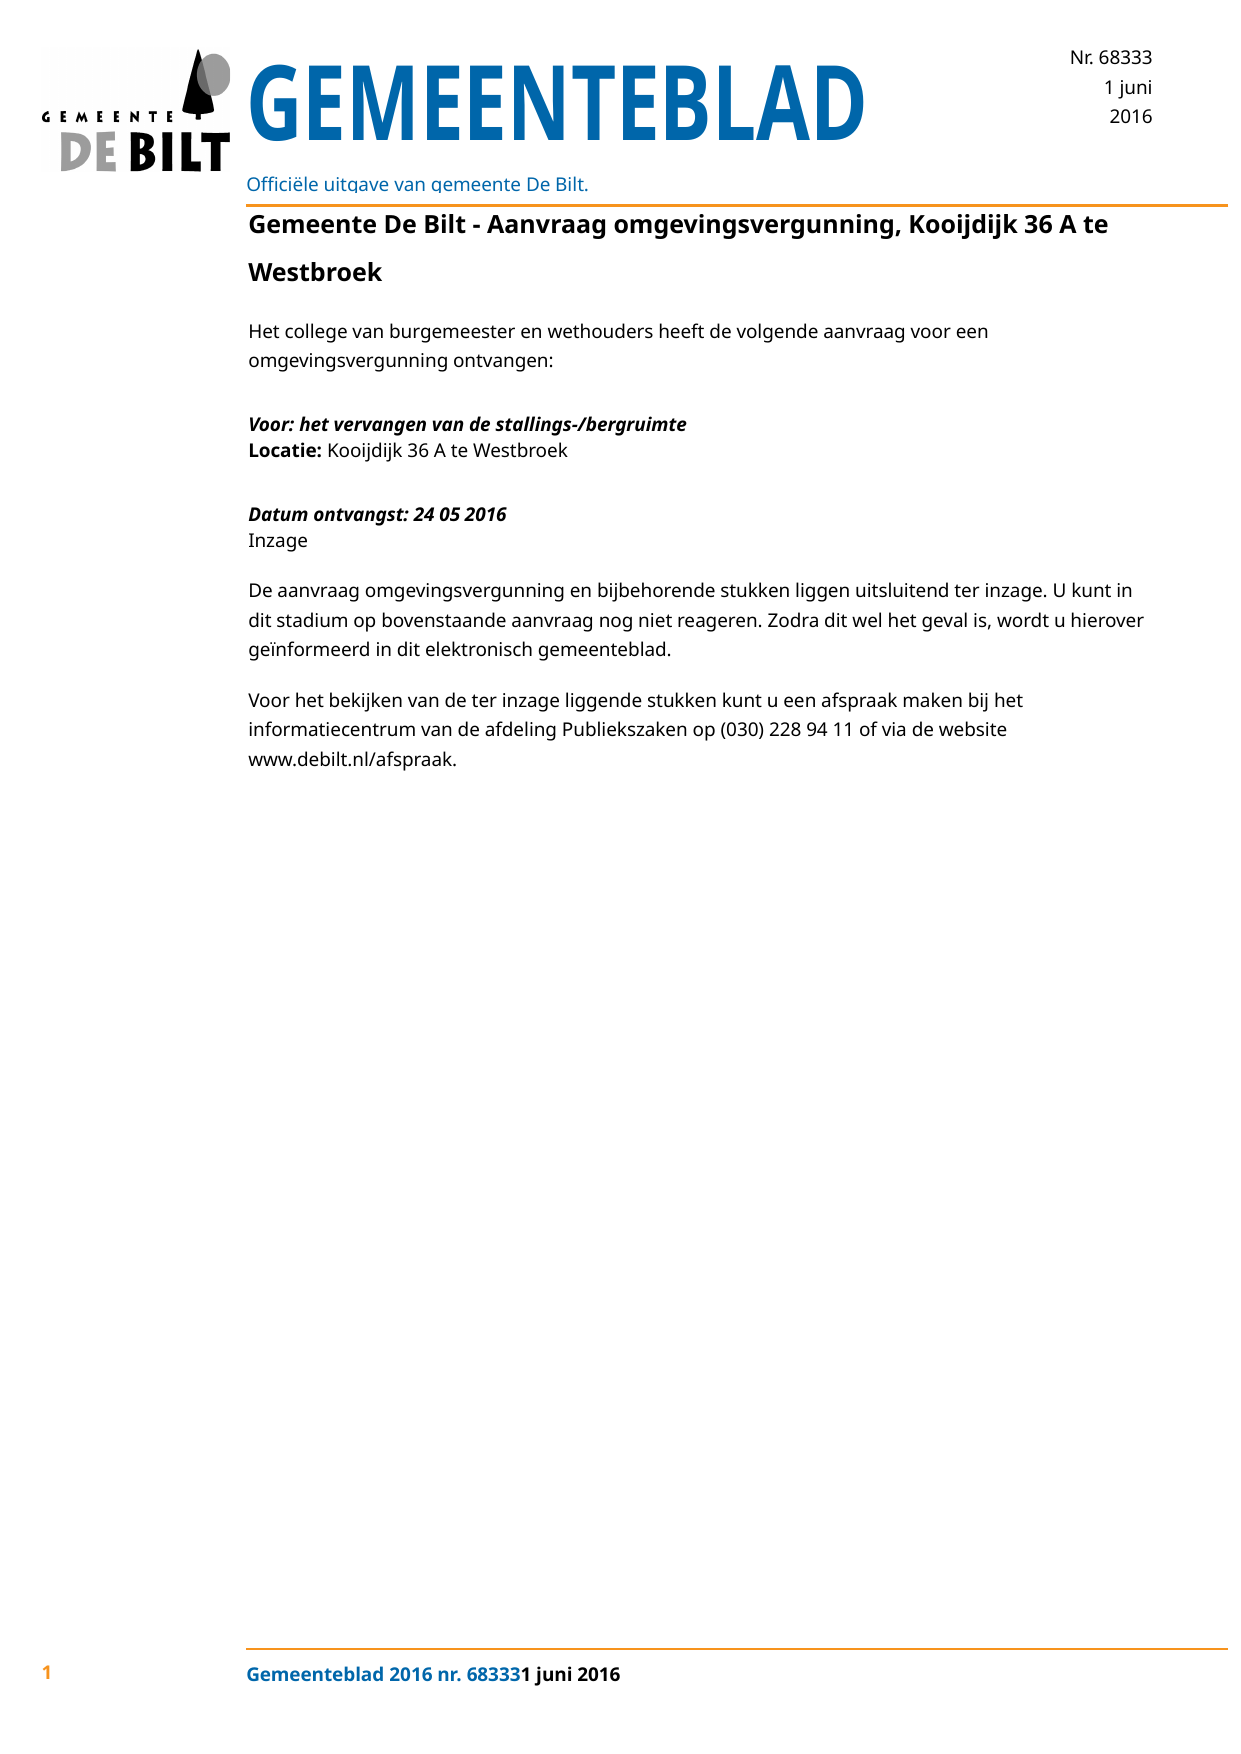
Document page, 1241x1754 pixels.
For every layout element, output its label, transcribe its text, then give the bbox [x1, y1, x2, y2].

text Het college van burgemeester en wethouders heeft de volgende aanvraag voor een omgevingsvergunning ontvangen: [248, 318, 1152, 373]
text Voor: het vervangen van de stallings-/bergruimte [248, 411, 1152, 437]
picture [41, 47, 231, 172]
text Voor het bekijken van de ter inzage liggende stukken kunt u een afspraak maken bij het informatiecentrum van de afdeling Publiekszaken op (030) 228 94 11 of via de website www.debilt.nl/afspraak. [248, 687, 1152, 772]
text Datum ontvangst: 24 05 2016 [248, 501, 1152, 527]
text Locatie: Kooijdijk 36 A te Westbroek [248, 437, 1152, 463]
text De aanvraag omgevingsvergunning en bijbehorende stukken liggen uitsluitend ter inzage. U kunt in dit stadium op bovenstaande aanvraag nog niet reageren. Zodra dit wel het geval is, wordt u hierover geïnformeerd in dit elektronisch gemeenteblad. [248, 577, 1152, 662]
text Gemeente De Bilt - Aanvraag omgevingsvergunning, Kooijdijk 36 A te Westbroek [248, 207, 1152, 288]
text Inzage [248, 527, 1152, 553]
